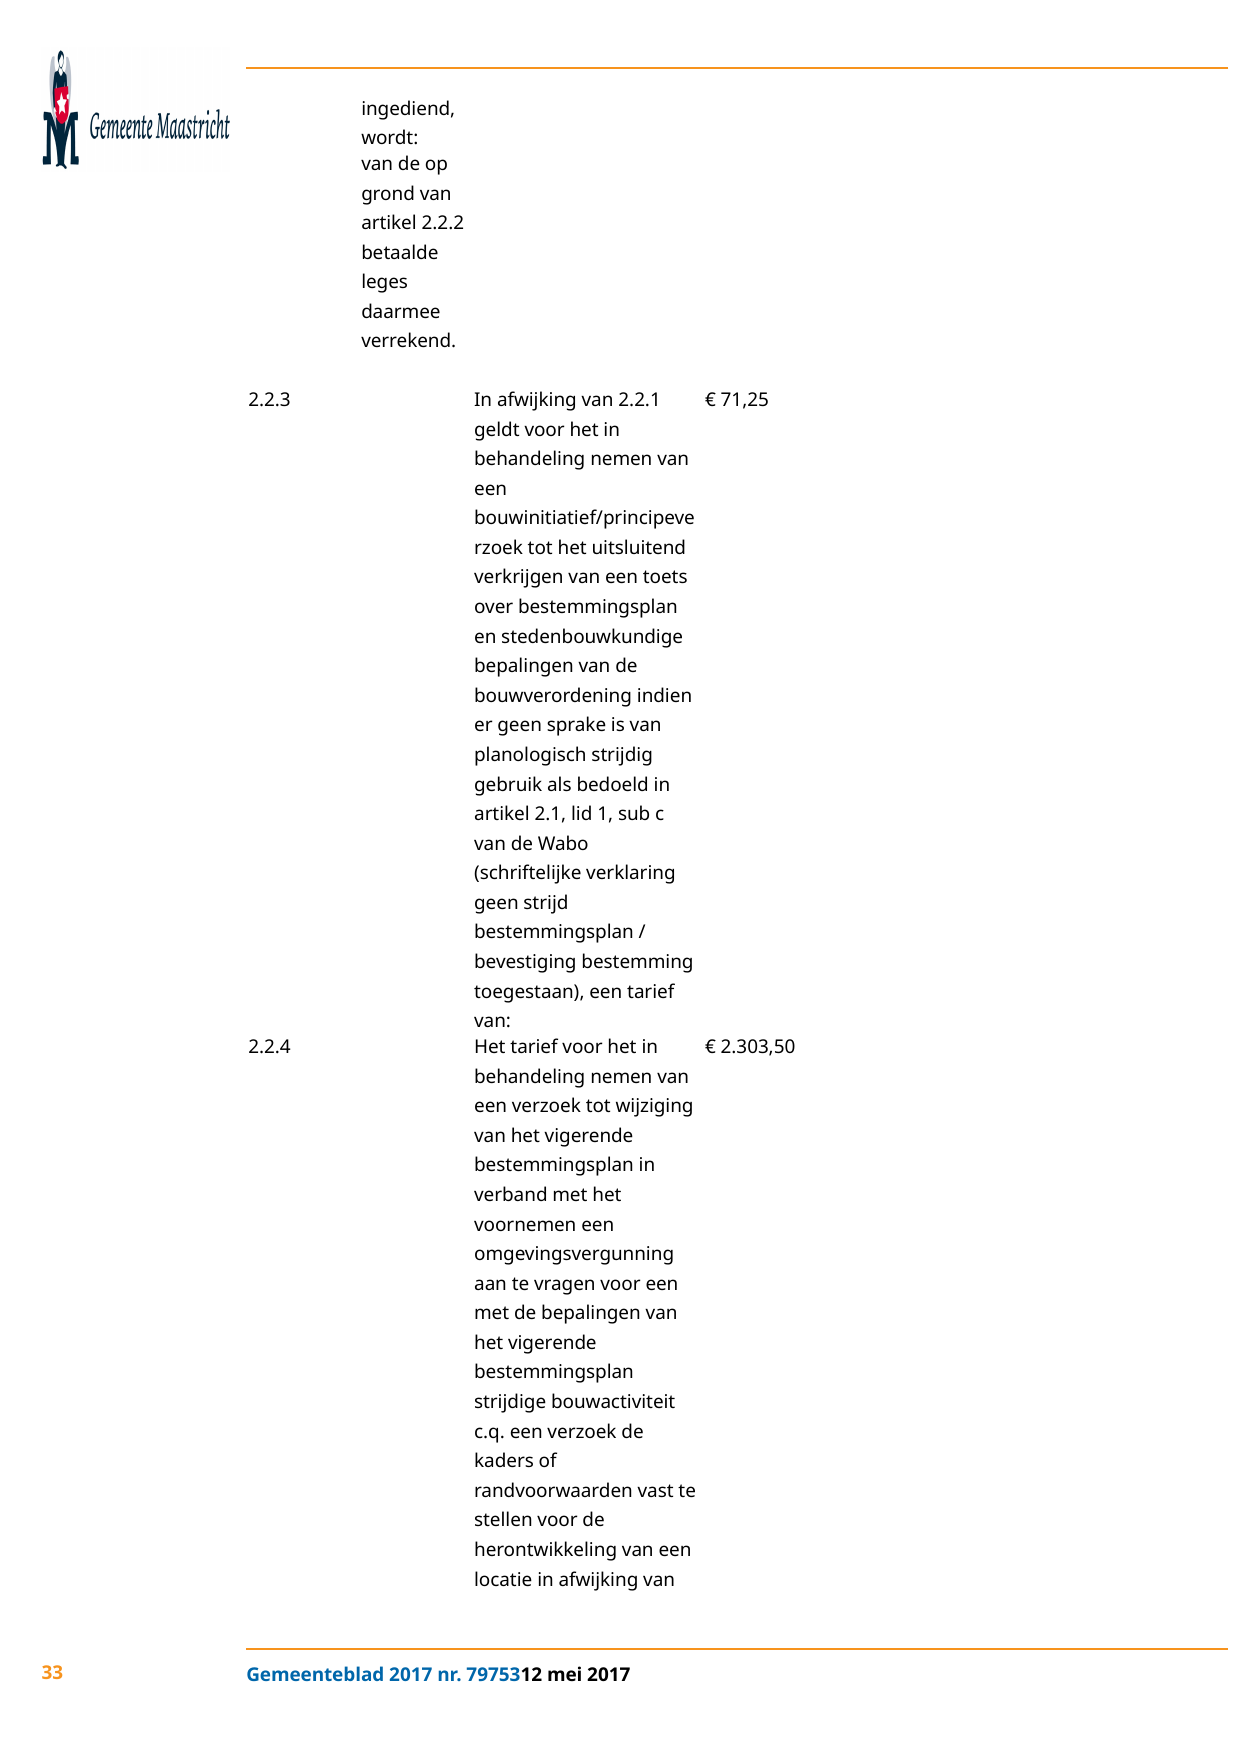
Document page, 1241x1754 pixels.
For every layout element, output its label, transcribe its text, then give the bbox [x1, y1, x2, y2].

table_header In afwijking van 2.2.1 geldt voor het in behandeling nemen van een bouwinitiatief/principeverzoek tot het uitsluitend verkrijgen van een toets over bestemmingsplan en stedenbouwkundige bepalingen van de bouwverordening indien er geen sprake is van planologisch strijdig gebruik als bedoeld in artikel 2.1, lid 1, sub c van de Wabo (schriftelijke verklaring geen strijd bestemmingsplan / bevestiging bestemming toegestaan), een tarief van: [474, 386, 700, 1033]
table_cell [587, 95, 700, 150]
table_cell [248, 150, 361, 353]
table_cell [474, 95, 587, 150]
table_header [926, 386, 1152, 1033]
table_cell van de op grond van artikel 2.2.2 betaalde leges daarmee verrekend. [361, 150, 474, 353]
table_cell [926, 1033, 1152, 1591]
picture [41, 47, 231, 172]
table_cell € 2.303,50 [700, 1033, 926, 1591]
table_cell [248, 95, 361, 150]
table_cell [587, 150, 700, 353]
table_cell ingediend, wordt: [361, 95, 474, 150]
table_cell 2.2.4 [248, 1033, 474, 1591]
table_cell Het tarief voor het in behandeling nemen van een verzoek tot wijziging van het vigerende bestemmingsplan in verband met het voornemen een omgevingsvergunning aan te vragen voor een met de bepalingen van het vigerende bestemmingsplan strijdige bouwactiviteit c.q. een verzoek de kaders of randvoorwaarden vast te stellen voor de herontwikkeling van een locatie in afwijking van [474, 1033, 700, 1591]
table_cell [474, 150, 587, 353]
table_header 2.2.3 [248, 386, 474, 1033]
table_header € 71,25 [700, 386, 926, 1033]
